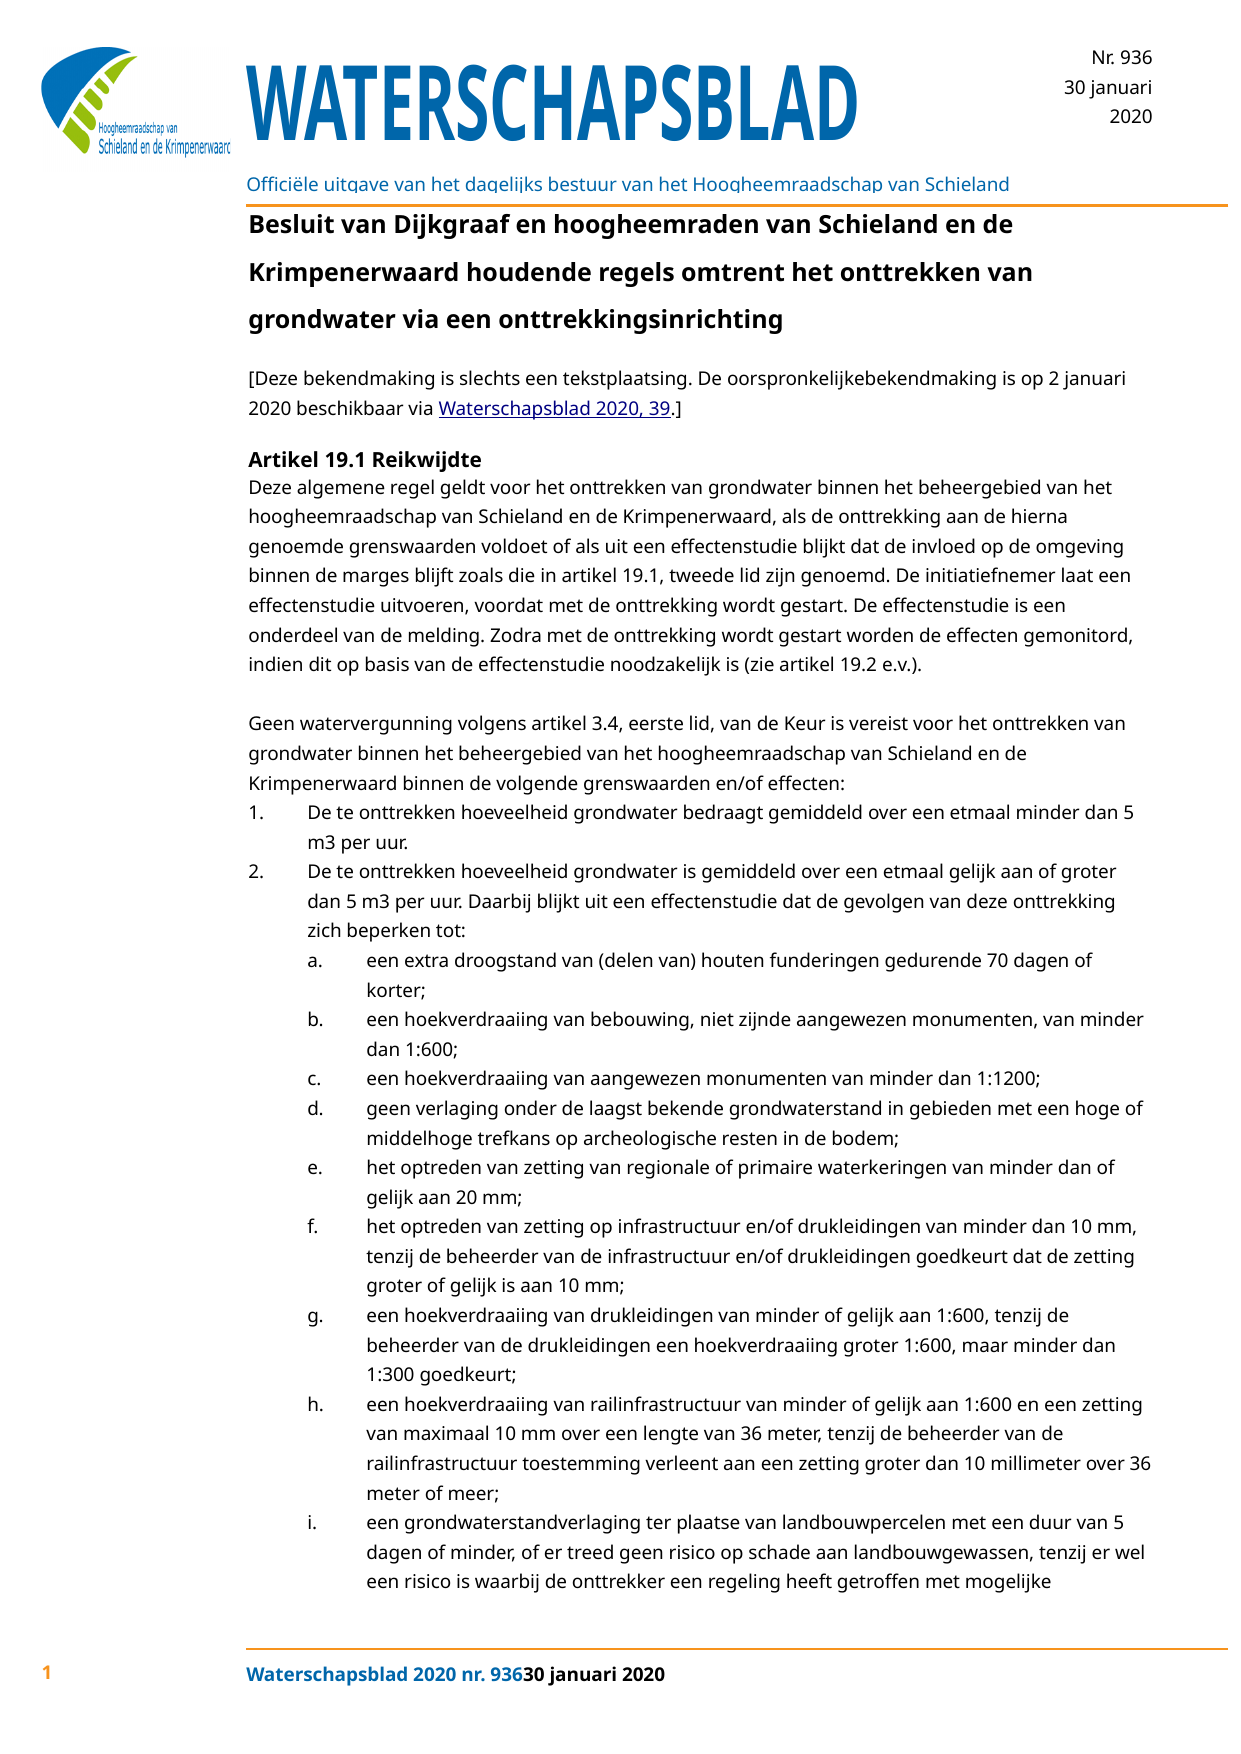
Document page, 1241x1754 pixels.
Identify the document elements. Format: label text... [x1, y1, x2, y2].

list het optreden van zetting op infrastructuur en/of drukleidingen van minder dan 10 mm, tenzij de beheerder van de infrastructuur en/of drukleidingen goedkeurt dat de zetting groter of gelijk is aan 10 mm; [307, 1213, 1152, 1298]
list geen verlaging onder de laagst bekende grondwaterstand in gebieden met een hoge of middelhoge trefkans op archeologische resten in de bodem; [307, 1095, 1152, 1151]
list De te onttrekken hoeveelheid grondwater bedraagt gemiddeld over een etmaal minder dan 5 m3 per uur. [248, 799, 1152, 855]
list een extra droogstand van (delen van) houten funderingen gedurende 70 dagen of korter; [307, 947, 1152, 1003]
list een hoekverdraaiing van bebouwing, niet zijnde aangewezen monumenten, van minder dan 1:600; [307, 1006, 1152, 1062]
list een hoekverdraaiing van aangewezen monumenten van minder dan 1:1200; [307, 1066, 1152, 1091]
text [Deze bekendmaking is slechts een tekstplaatsing. De oorspronkelijkebekendmaking is op 2 januari 2020 beschikbaar via Waterschapsblad 2020, 39.] [248, 366, 1152, 421]
text Geen watervergunning volgens artikel 3.4, eerste lid, van de Keur is vereist voor het onttrekken van grondwater binnen het beheergebied van het hoogheemraadschap van Schieland en de Krimpenerwaard binnen de volgende grenswaarden en/of effecten: [248, 711, 1152, 796]
text Besluit van Dijkgraaf en hoogheemraden van Schieland en de Krimpenerwaard houdende regels omtrent het onttrekken van grondwater via een onttrekkingsinrichting [248, 207, 1152, 336]
list het optreden van zetting van regionale of primaire waterkeringen van minder dan of gelijk aan 20 mm; [307, 1154, 1152, 1210]
list De te onttrekken hoeveelheid grondwater is gemiddeld over een etmaal gelijk aan of groter dan 5 m3 per uur. Daarbij blijkt uit een effectenstudie dat de gevolgen van deze onttrekking zich beperken tot: [248, 858, 1152, 943]
text Artikel 19.1 Reikwijdte [248, 446, 1152, 474]
list een grondwaterstandverlaging ter plaatse van landbouwpercelen met een duur van 5 dagen of minder, of er treed geen risico op schade aan landbouwgewassen, tenzij er wel een risico is waarbij de onttrekker een regeling heeft getroffen met mogelijke [307, 1509, 1152, 1594]
list een hoekverdraaiing van drukleidingen van minder of gelijk aan 1:600, tenzij de beheerder van de drukleidingen een hoekverdraaiing groter 1:600, maar minder dan 1:300 goedkeurt; [307, 1302, 1152, 1387]
picture [41, 47, 231, 172]
text Deze algemene regel geldt voor het onttrekken van grondwater binnen het beheergebied van het hoogheemraadschap van Schieland en de Krimpenerwaard, als de onttrekking aan de hierna genoemde grenswaarden voldoet of als uit een effectenstudie blijkt dat de invloed op de omgeving binnen de marges blijft zoals die in artikel 19.1, tweede lid zijn genoemd. De initiatiefnemer laat een effectenstudie uitvoeren, voordat met de onttrekking wordt gestart. De effectenstudie is een onderdeel van de melding. Zodra met de onttrekking wordt gestart worden de effecten gemonitord, indien dit op basis van de effectenstudie noodzakelijk is (zie artikel 19.2 e.v.). [248, 474, 1152, 677]
list een hoekverdraaiing van railinfrastructuur van minder of gelijk aan 1:600 en een zetting van maximaal 10 mm over een lengte van 36 meter, tenzij de beheerder van de railinfrastructuur toestemming verleent aan een zetting groter dan 10 millimeter over 36 meter of meer; [307, 1391, 1152, 1506]
